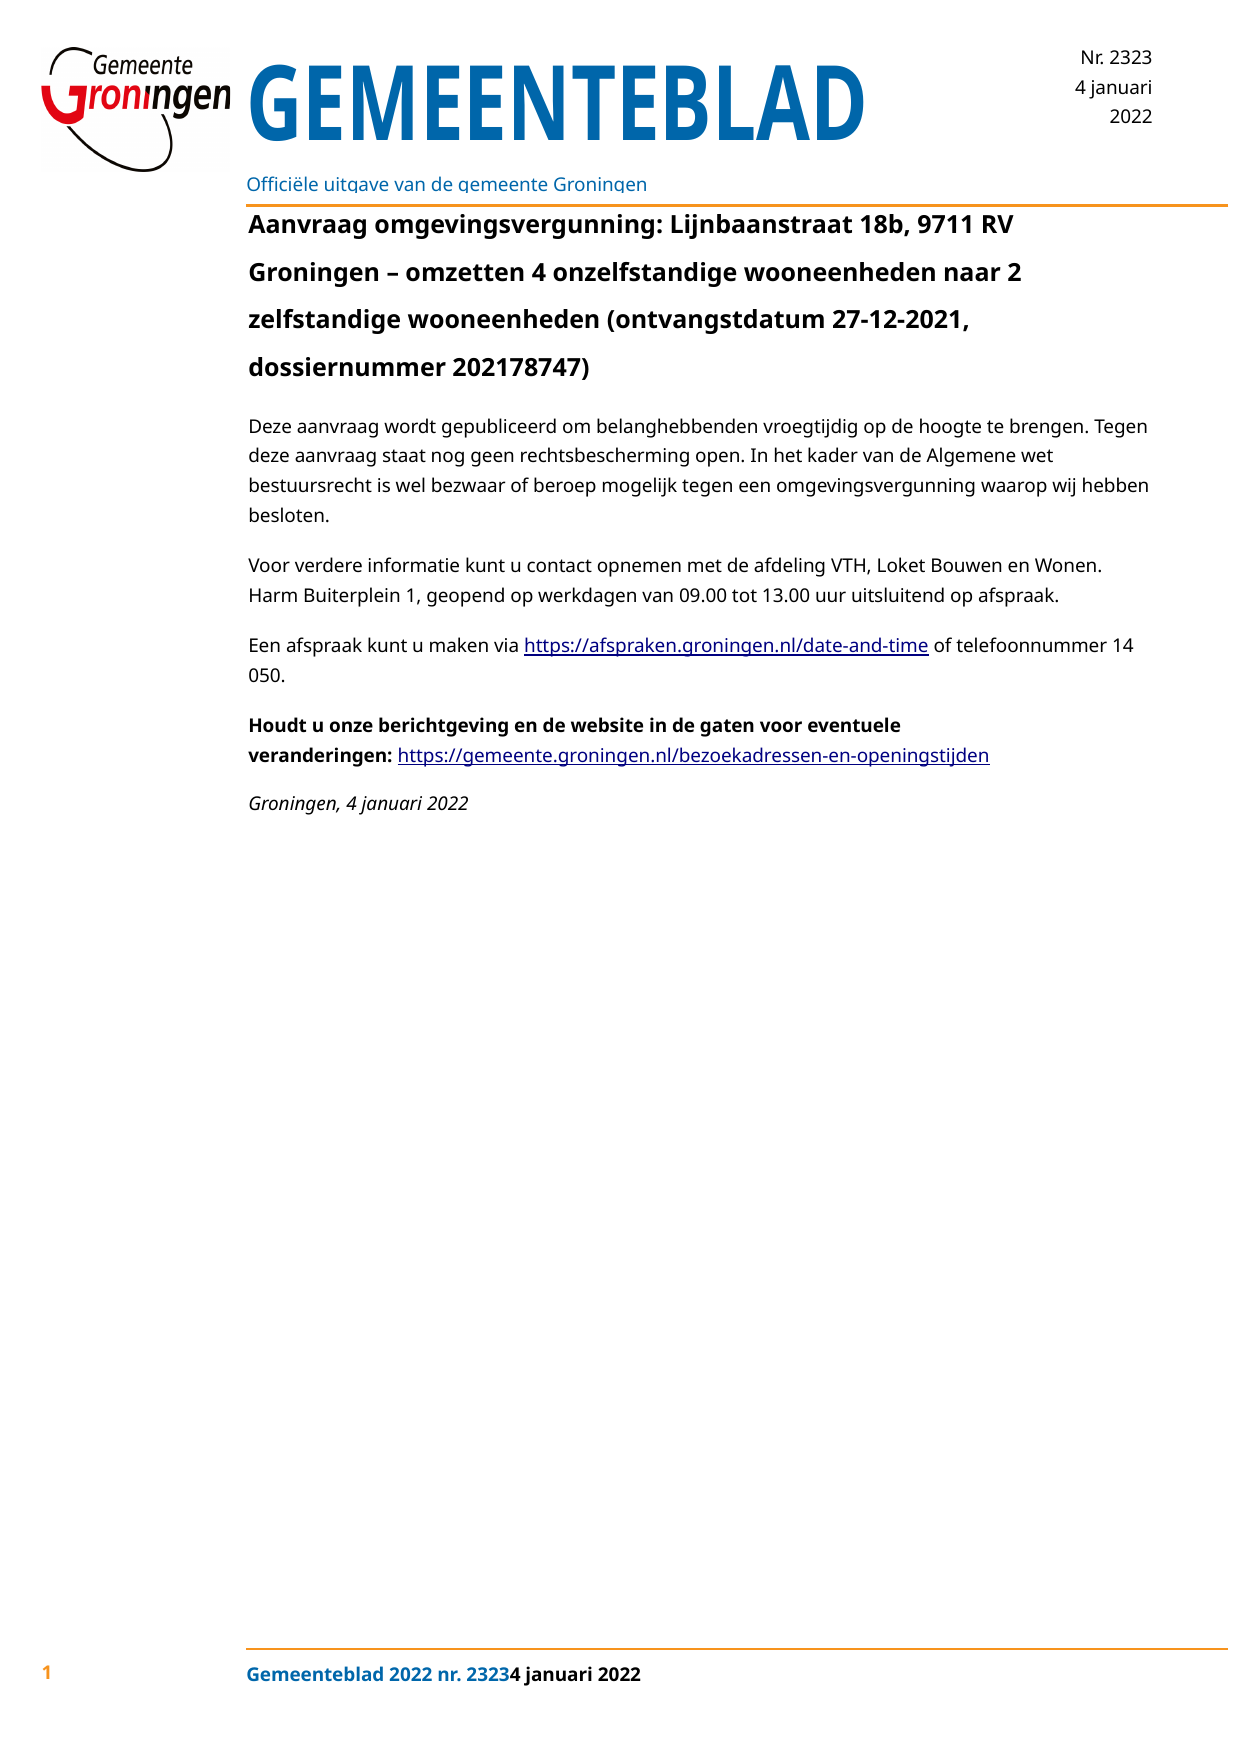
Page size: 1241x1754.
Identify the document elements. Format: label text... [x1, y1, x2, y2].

text Groningen, 4 januari 2022 [248, 790, 1152, 815]
text Aanvraag omgevingsvergunning: Lijnbaanstraat 18b, 9711 RV Groningen – omzetten 4 onzelfstandige wooneenheden naar 2 zelfstandige wooneenheden (ontvangstdatum 27-12-2021, dossiernummer 202178747) [248, 207, 1152, 384]
text Een afspraak kunt u maken via https://afspraken.groningen.nl/date-and-time of telefoonnummer 14 050. [248, 632, 1152, 688]
text Deze aanvraag wordt gepubliceerd om belanghebbenden vroegtijdig op de hoogte te brengen. Tegen deze aanvraag staat nog geen rechtsbescherming open. In het kader van de Algemene wet bestuursrecht is wel bezwaar of beroep mogelijk tegen een omgevingsvergunning waarop wij hebben besloten. [248, 413, 1152, 528]
text Voor verdere informatie kunt u contact opnemen met de afdeling VTH, Loket Bouwen en Wonen. Harm Buiterplein 1, geopend op werkdagen van 09.00 tot 13.00 uur uitsluitend op afspraak. [248, 552, 1152, 608]
text Houdt u onze berichtgeving en de website in de gaten voor eventuele veranderingen: https://gemeente.groningen.nl/bezoekadressen-en-openingstijden [248, 712, 1152, 768]
picture [41, 47, 231, 172]
